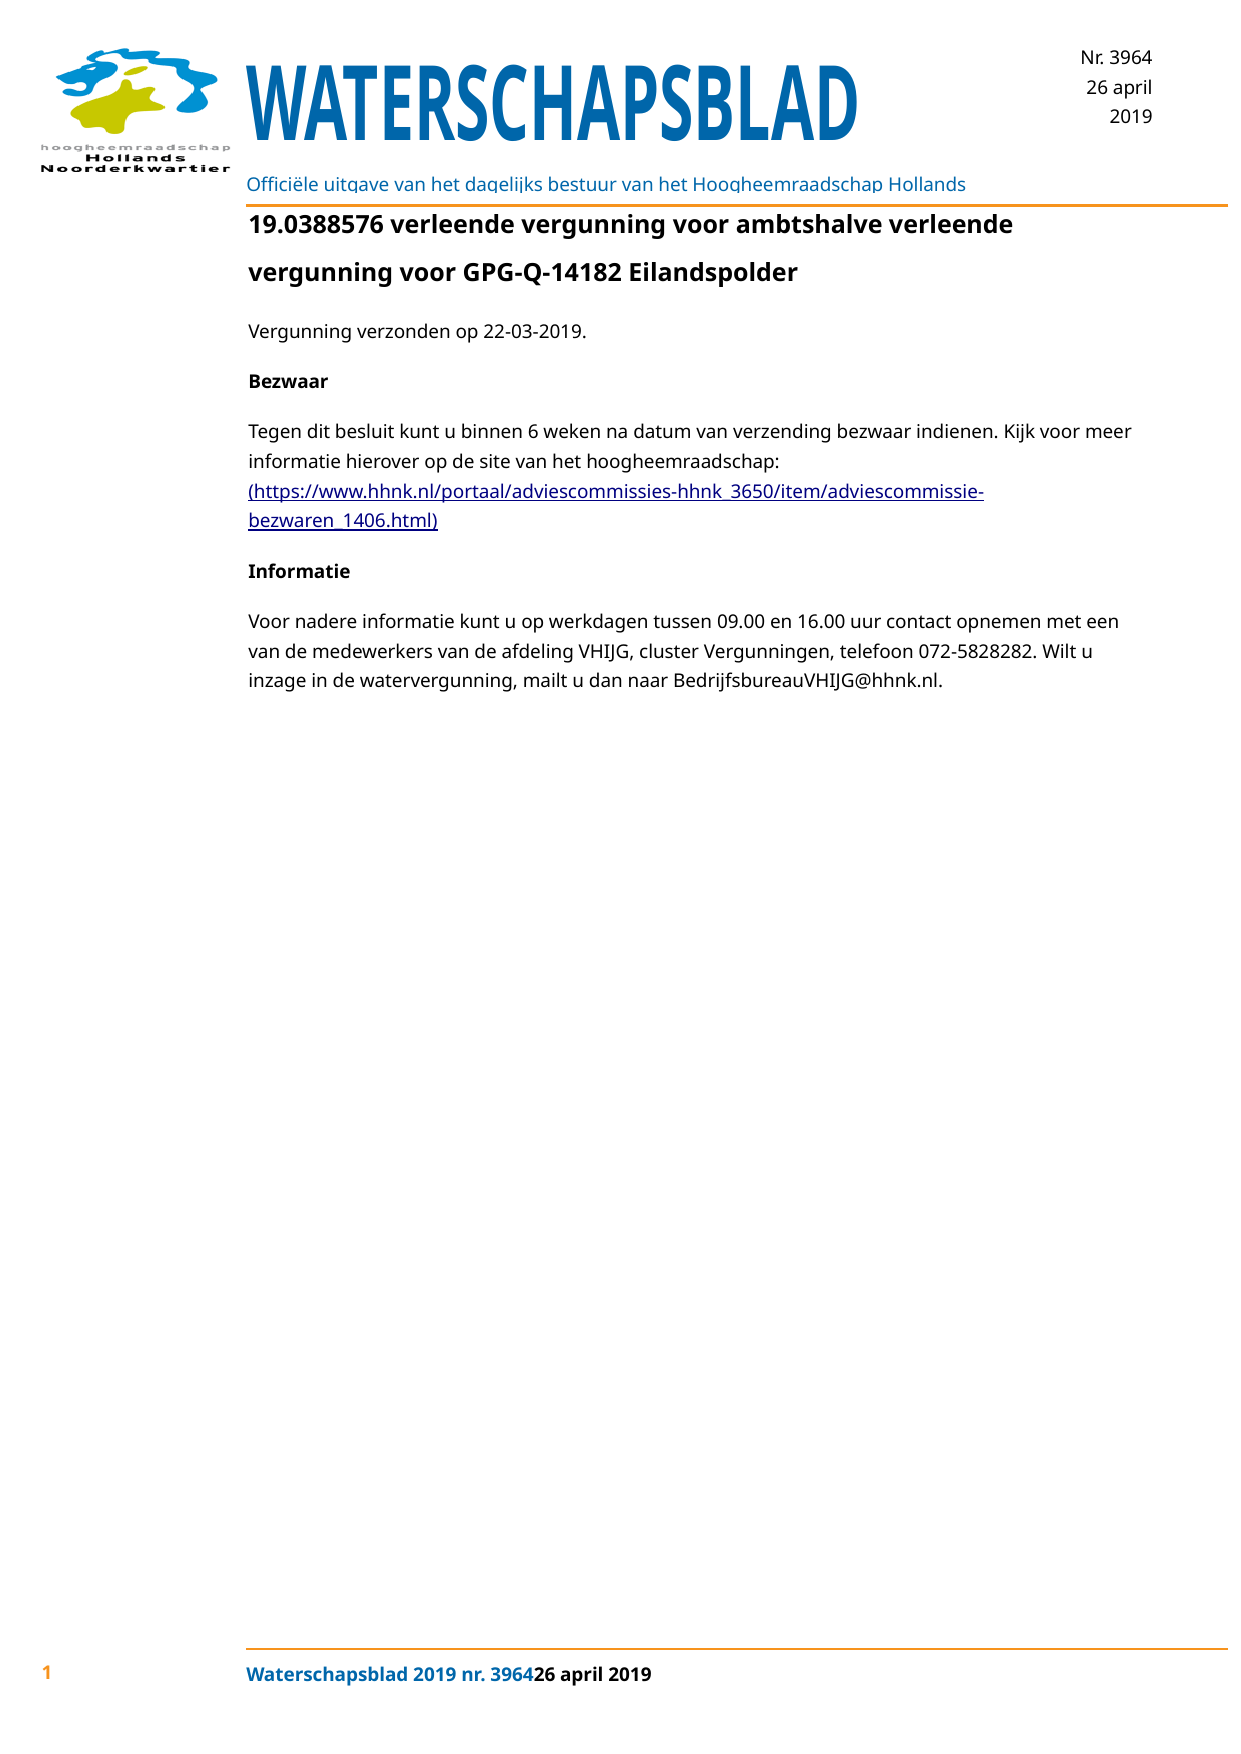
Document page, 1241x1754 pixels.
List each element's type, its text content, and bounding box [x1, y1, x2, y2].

picture [41, 47, 231, 172]
text Bezwaar [248, 368, 1152, 394]
text Tegen dit besluit kunt u binnen 6 weken na datum van verzending bezwaar indienen. Kijk voor meer informatie hierover op de site van het hoogheemraadschap: (https://www.hhnk.nl/portaal/adviescommissies-hhnk_3650/item/adviescommissie-bezwaren_1406.html) [248, 419, 1152, 533]
text Informatie [248, 558, 1152, 584]
text 19.0388576 verleende vergunning voor ambtshalve verleende vergunning voor GPG-Q-14182 Eilandspolder [248, 207, 1152, 288]
text Vergunning verzonden op 22-03-2019. [248, 318, 1152, 344]
text Voor nadere informatie kunt u op werkdagen tussen 09.00 en 16.00 uur contact opnemen met een van de medewerkers van de afdeling VHIJG, cluster Vergunningen, telefoon 072-5828282. Wilt u inzage in de watervergunning, mailt u dan naar BedrijfsbureauVHIJG@hhnk.nl. [248, 608, 1152, 693]
